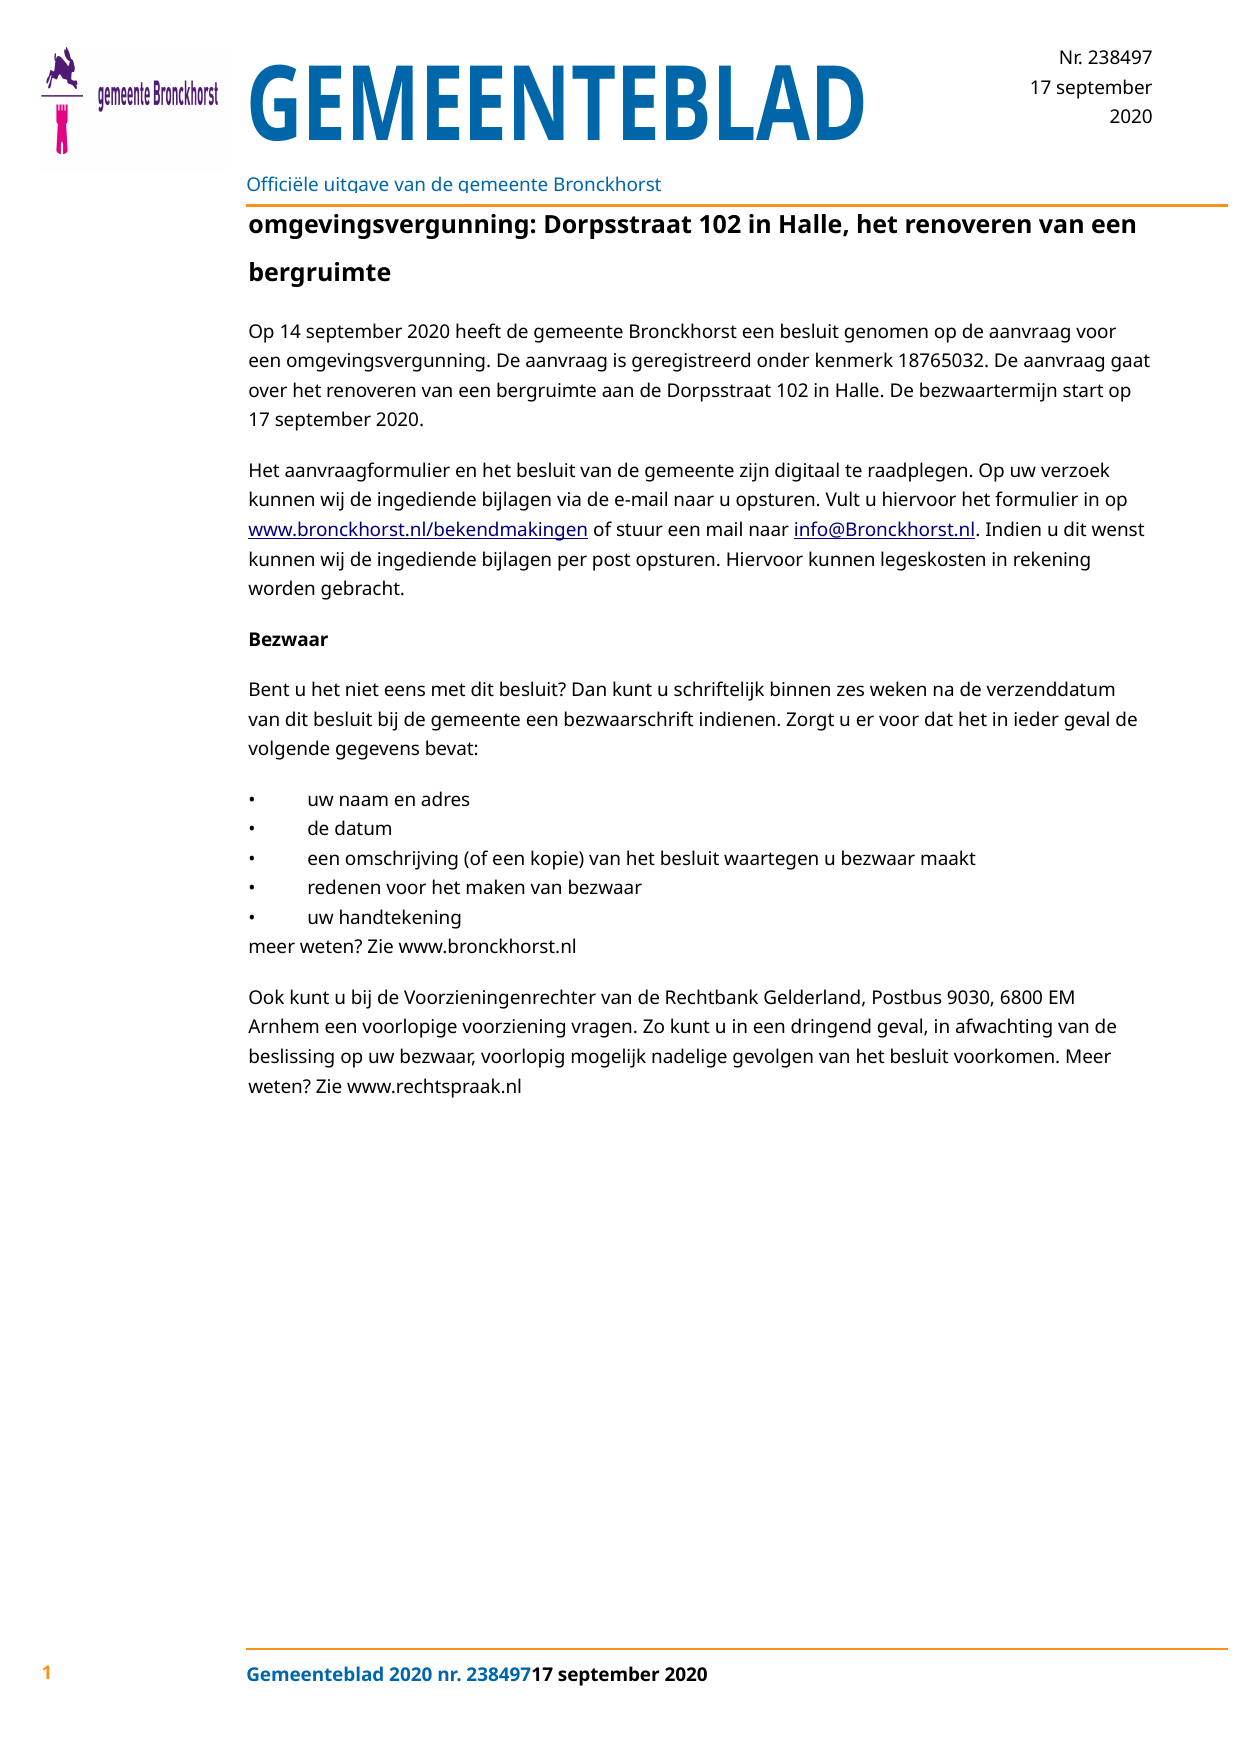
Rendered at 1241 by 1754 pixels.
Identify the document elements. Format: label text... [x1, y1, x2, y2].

text Het aanvraagformulier en het besluit van de gemeente zijn digitaal te raadplegen. Op uw verzoek kunnen wij de ingediende bijlagen via de e-mail naar u opsturen. Vult u hiervoor het formulier in op www.bronckhorst.nl/bekendmakingen of stuur een mail naar info@Bronckhorst.nl. Indien u dit wenst kunnen wij de ingediende bijlagen per post opsturen. Hiervoor kunnen legeskosten in rekening worden gebracht. [248, 457, 1152, 601]
text Bent u het niet eens met dit besluit? Dan kunt u schriftelijk binnen zes weken na de verzenddatum van dit besluit bij de gemeente een bezwaarschrift indienen. Zorgt u er voor dat het in ieder geval de volgende gegevens bevat: [248, 676, 1152, 761]
list uw handtekening [248, 904, 1152, 930]
text omgevingsvergunning: Dorpsstraat 102 in Halle, het renoveren van een bergruimte [248, 207, 1152, 288]
text meer weten? Zie www.bronckhorst.nl [248, 934, 1152, 959]
list redenen voor het maken van bezwaar [248, 874, 1152, 900]
list de datum [248, 815, 1152, 841]
list een omschrijving (of een kopie) van het besluit waartegen u bezwaar maakt [248, 845, 1152, 871]
text Ook kunt u bij de Voorzieningenrechter van de Rechtbank Gelderland, Postbus 9030, 6800 EM Arnhem een voorlopige voorziening vragen. Zo kunt u in een dringend geval, in afwachting van de beslissing op uw bezwaar, voorlopig mogelijk nadelige gevolgen van het besluit voorkomen. Meer weten? Zie www.rechtspraak.nl [248, 984, 1152, 1099]
text Op 14 september 2020 heeft de gemeente Bronckhorst een besluit genomen op de aanvraag voor een omgevingsvergunning. De aanvraag is geregistreerd onder kenmerk 18765032. De aanvraag gaat over het renoveren van een bergruimte aan de Dorpsstraat 102 in Halle. De bezwaartermijn start op 17 september 2020. [248, 318, 1152, 432]
list uw naam en adres [248, 786, 1152, 812]
picture [41, 47, 231, 172]
text Bezwaar [248, 626, 1152, 652]
